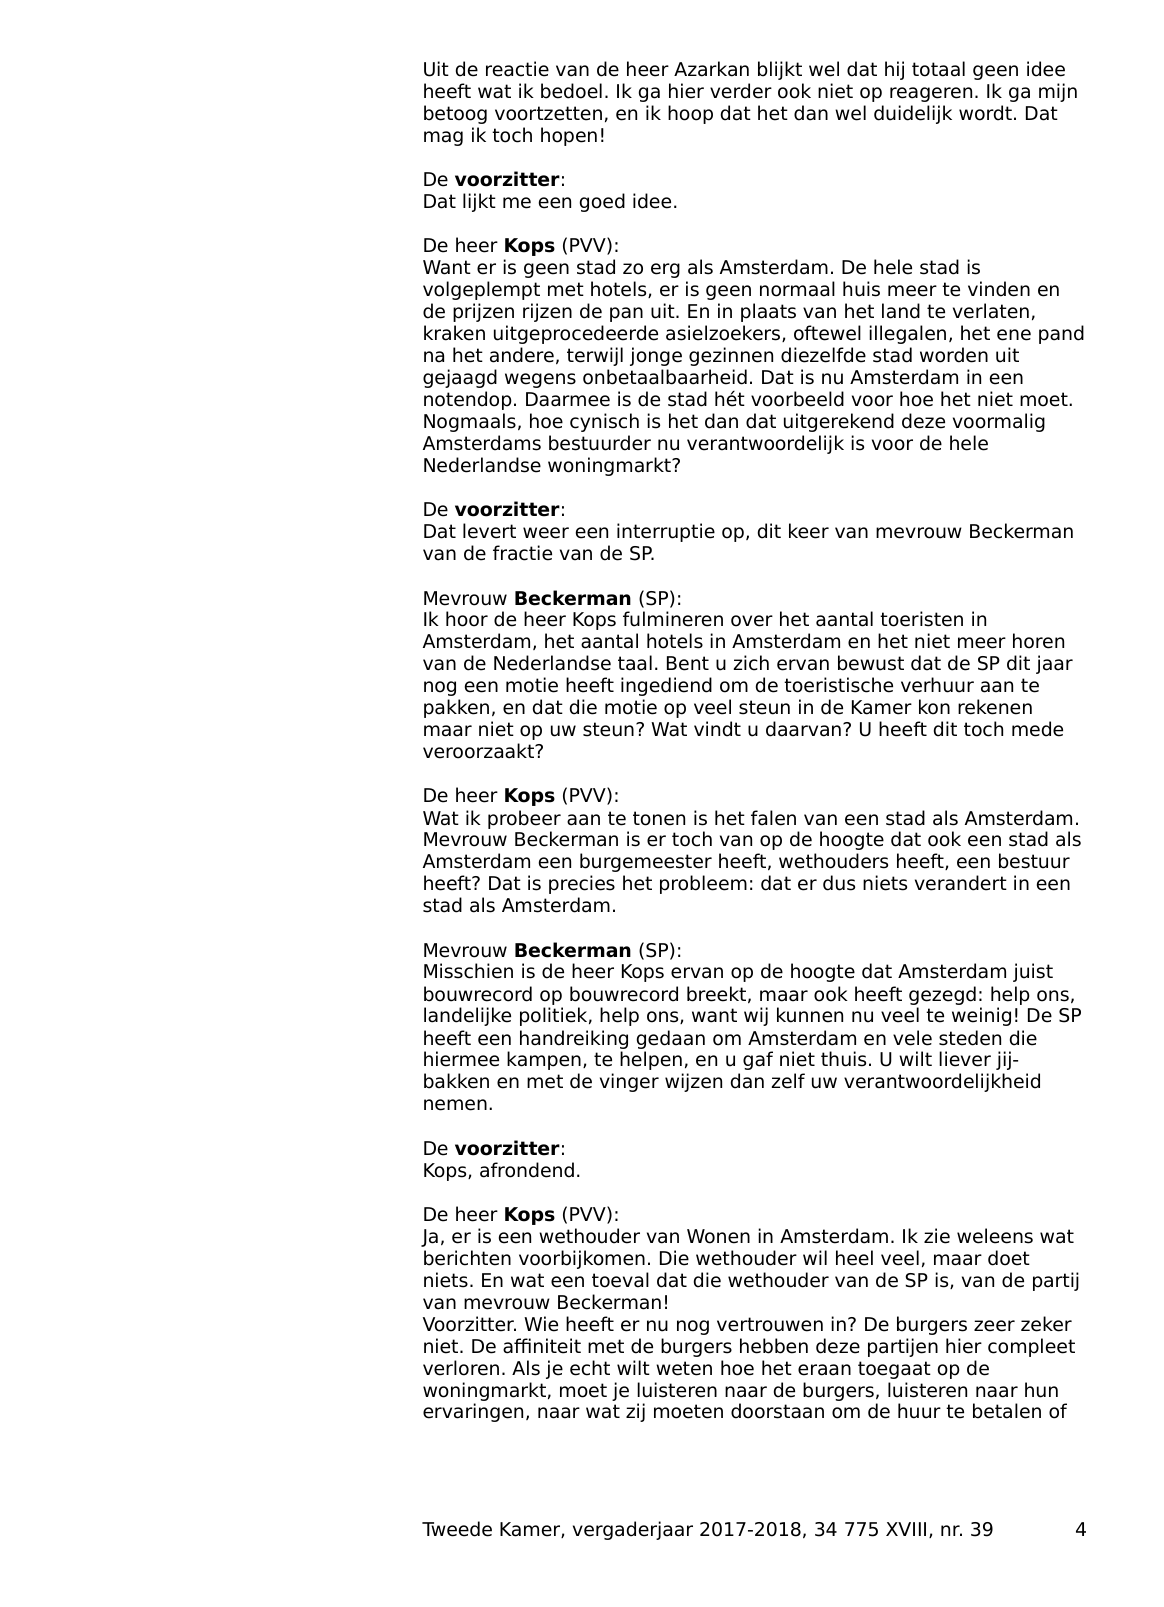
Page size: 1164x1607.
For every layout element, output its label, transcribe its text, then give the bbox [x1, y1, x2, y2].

text Kops, afrondend. [422, 1159, 1087, 1181]
text Dat lijkt me een goed idee. [422, 191, 1087, 213]
text De voorzitter: [422, 1137, 1087, 1159]
text Voorzitter. Wie heeft er nu nog vertrouwen in? De burgers zeer zeker niet. De affiniteit met de burgers hebben deze partijen hier compleet verloren. Als je echt wilt weten hoe het eraan toegaat op de woningmarkt, moet je luisteren naar de burgers, luisteren naar hun ervaringen, naar wat zij moeten doorstaan om de huur te betalen of [422, 1313, 1087, 1423]
text De voorzitter: [422, 169, 1087, 191]
text De heer Kops (PVV): [422, 235, 1087, 257]
text Ik hoor de heer Kops fulmineren over het aantal toeristen in Amsterdam, het aantal hotels in Amsterdam en het niet meer horen van de Nederlandse taal. Bent u zich ervan bewust dat de SP dit jaar nog een motie heeft ingediend om de toeristische verhuur aan te pakken, en dat die motie op veel steun in de Kamer kon rekenen maar niet op uw steun? Wat vindt u daarvan? U heeft dit toch mede veroorzaakt? [422, 609, 1087, 763]
text Nogmaals, hoe cynisch is het dan dat uitgerekend deze voormalig Amsterdams bestuurder nu verantwoordelijk is voor de hele Nederlandse woningmarkt? [422, 411, 1087, 477]
text De voorzitter: [422, 499, 1087, 521]
text Misschien is de heer Kops ervan op de hoogte dat Amsterdam juist bouwrecord op bouwrecord breekt, maar ook heeft gezegd: help ons, landelijke politiek, help ons, want wij kunnen nu veel te weinig! De SP heeft een handreiking gedaan om Amsterdam en vele steden die hiermee kampen, te helpen, en u gaf niet thuis. U wilt liever jij-bakken en met de vinger wijzen dan zelf uw verantwoordelijkheid nemen. [422, 961, 1087, 1115]
text De heer Kops (PVV): [422, 1204, 1087, 1226]
text Ja, er is een wethouder van Wonen in Amsterdam. Ik zie weleens wat berichten voorbijkomen. Die wethouder wil heel veel, maar doet niets. En wat een toeval dat die wethouder van de SP is, van de partij van mevrouw Beckerman! [422, 1226, 1087, 1313]
text Dat levert weer een interruptie op, dit keer van mevrouw Beckerman van de fractie van de SP. [422, 521, 1087, 565]
text Want er is geen stad zo erg als Amsterdam. De hele stad is volgeplempt met hotels, er is geen normaal huis meer te vinden en de prijzen rijzen de pan uit. En in plaats van het land te verlaten, kraken uitgeprocedeerde asielzoekers, oftewel illegalen, het ene pand na het andere, terwijl jonge gezinnen diezelfde stad worden uit gejaagd wegens onbetaalbaarheid. Dat is nu Amsterdam in een notendop. Daarmee is de stad hét voorbeeld voor hoe het niet moet. [422, 257, 1087, 411]
text Uit de reactie van de heer Azarkan blijkt wel dat hij totaal geen idee heeft wat ik bedoel. Ik ga hier verder ook niet op reageren. Ik ga mijn betoog voortzetten, en ik hoop dat het dan wel duidelijk wordt. Dat mag ik toch hopen! [422, 59, 1087, 147]
text Mevrouw Beckerman (SP): [422, 939, 1087, 961]
text Wat ik probeer aan te tonen is het falen van een stad als Amsterdam. Mevrouw Beckerman is er toch van op de hoogte dat ook een stad als Amsterdam een burgemeester heeft, wethouders heeft, een bestuur heeft? Dat is precies het probleem: dat er dus niets verandert in een stad als Amsterdam. [422, 807, 1087, 917]
text De heer Kops (PVV): [422, 785, 1087, 807]
text Mevrouw Beckerman (SP): [422, 587, 1087, 609]
